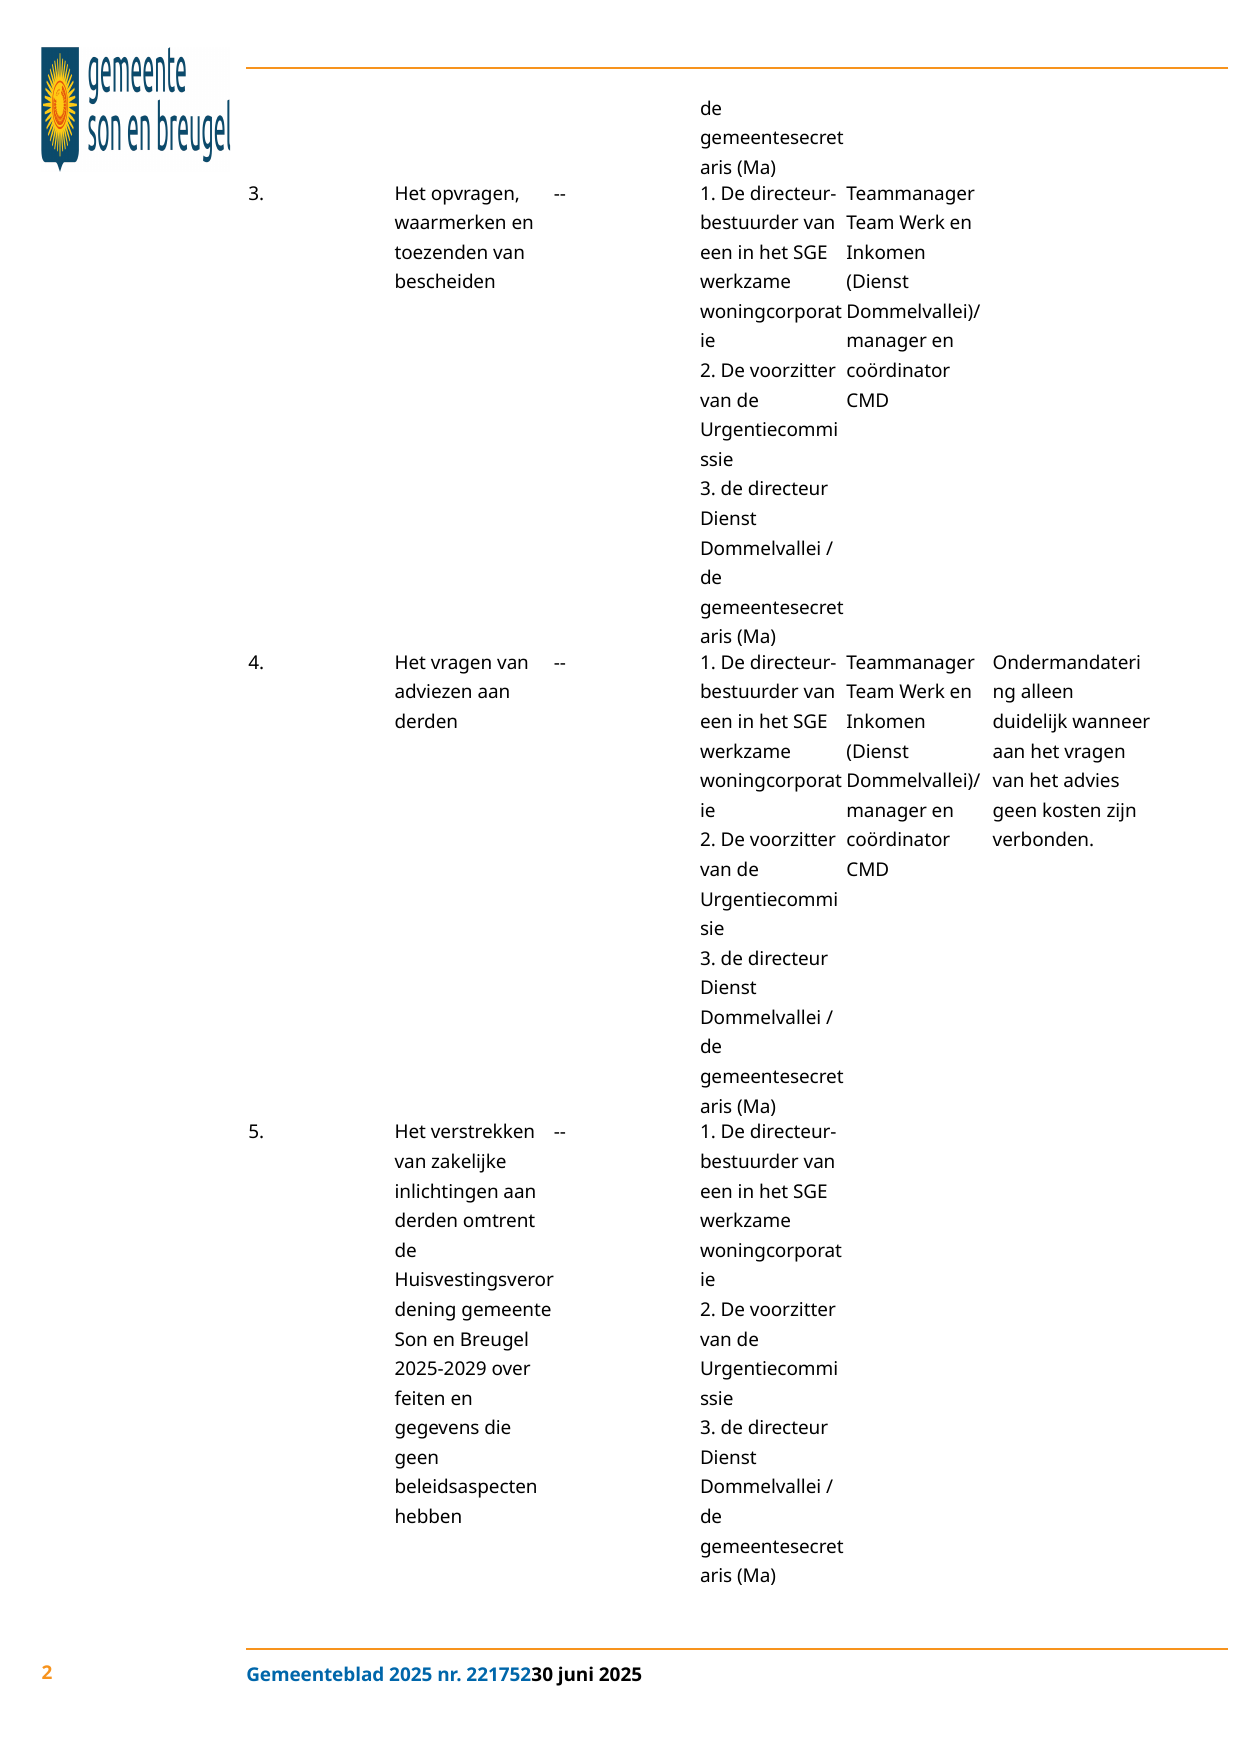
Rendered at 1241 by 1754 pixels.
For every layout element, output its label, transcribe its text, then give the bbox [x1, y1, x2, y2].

picture [41, 47, 231, 172]
table_cell Ondermandatering alleen duidelijk wanneer aan het vragen van het advies geen kosten zijn verbonden. [993, 649, 1152, 1119]
table_cell Het vragen van adviezen aan derden [394, 649, 553, 1119]
table_cell Het verstrekken van zakelijke inlichtingen aan derden omtrent de Huisvestingsverordening gemeente Son en Breugel 2025-2029 over feiten en gegevens die geen beleidsaspecten hebben [394, 1119, 553, 1588]
table_cell [846, 1119, 992, 1588]
table_cell Het opvragen, waarmerken en toezenden van bescheiden [394, 180, 553, 649]
table_cell -- [554, 180, 700, 649]
table_cell 1. De directeur-bestuurder van een in het SGE werkzame woningcorporatie 2. De voorzitter van de Urgentiecommissie 3. de directeur Dienst Dommelvallei / de gemeentesecretaris (Ma) [700, 1119, 846, 1588]
table_cell 1. De directeur-bestuurder van een in het SGE werkzame woningcorporatie 2. De voorzitter van de Urgentiecommisie 3. de directeur Dienst Dommelvallei / de gemeentesecretaris (Ma) [700, 649, 846, 1119]
table_cell [248, 95, 394, 180]
table_cell 4. [248, 649, 394, 1119]
table_cell [993, 180, 1152, 649]
table_cell -- [554, 649, 700, 1119]
table_cell de gemeentesecretaris (Ma) [700, 95, 846, 180]
table_cell [993, 1119, 1152, 1588]
table_cell [846, 95, 992, 180]
table_cell -- [554, 1119, 700, 1588]
table_cell 5. [248, 1119, 394, 1588]
table_cell 1. De directeur-bestuurder van een in het SGE werkzame woningcorporatie 2. De voorzitter van de Urgentiecommissie 3. de directeur Dienst Dommelvallei / de gemeentesecretaris (Ma) [700, 180, 846, 649]
table_cell [993, 95, 1152, 180]
table_cell Teammanager Team Werk en Inkomen (Dienst Dommelvallei)/manager en coördinator CMD [846, 649, 992, 1119]
table_cell -- [554, 95, 700, 180]
table_cell Teammanager Team Werk en Inkomen (Dienst Dommelvallei)/manager en coördinator CMD [846, 180, 992, 649]
table_cell 3. [248, 180, 394, 649]
table_cell [394, 95, 553, 180]
